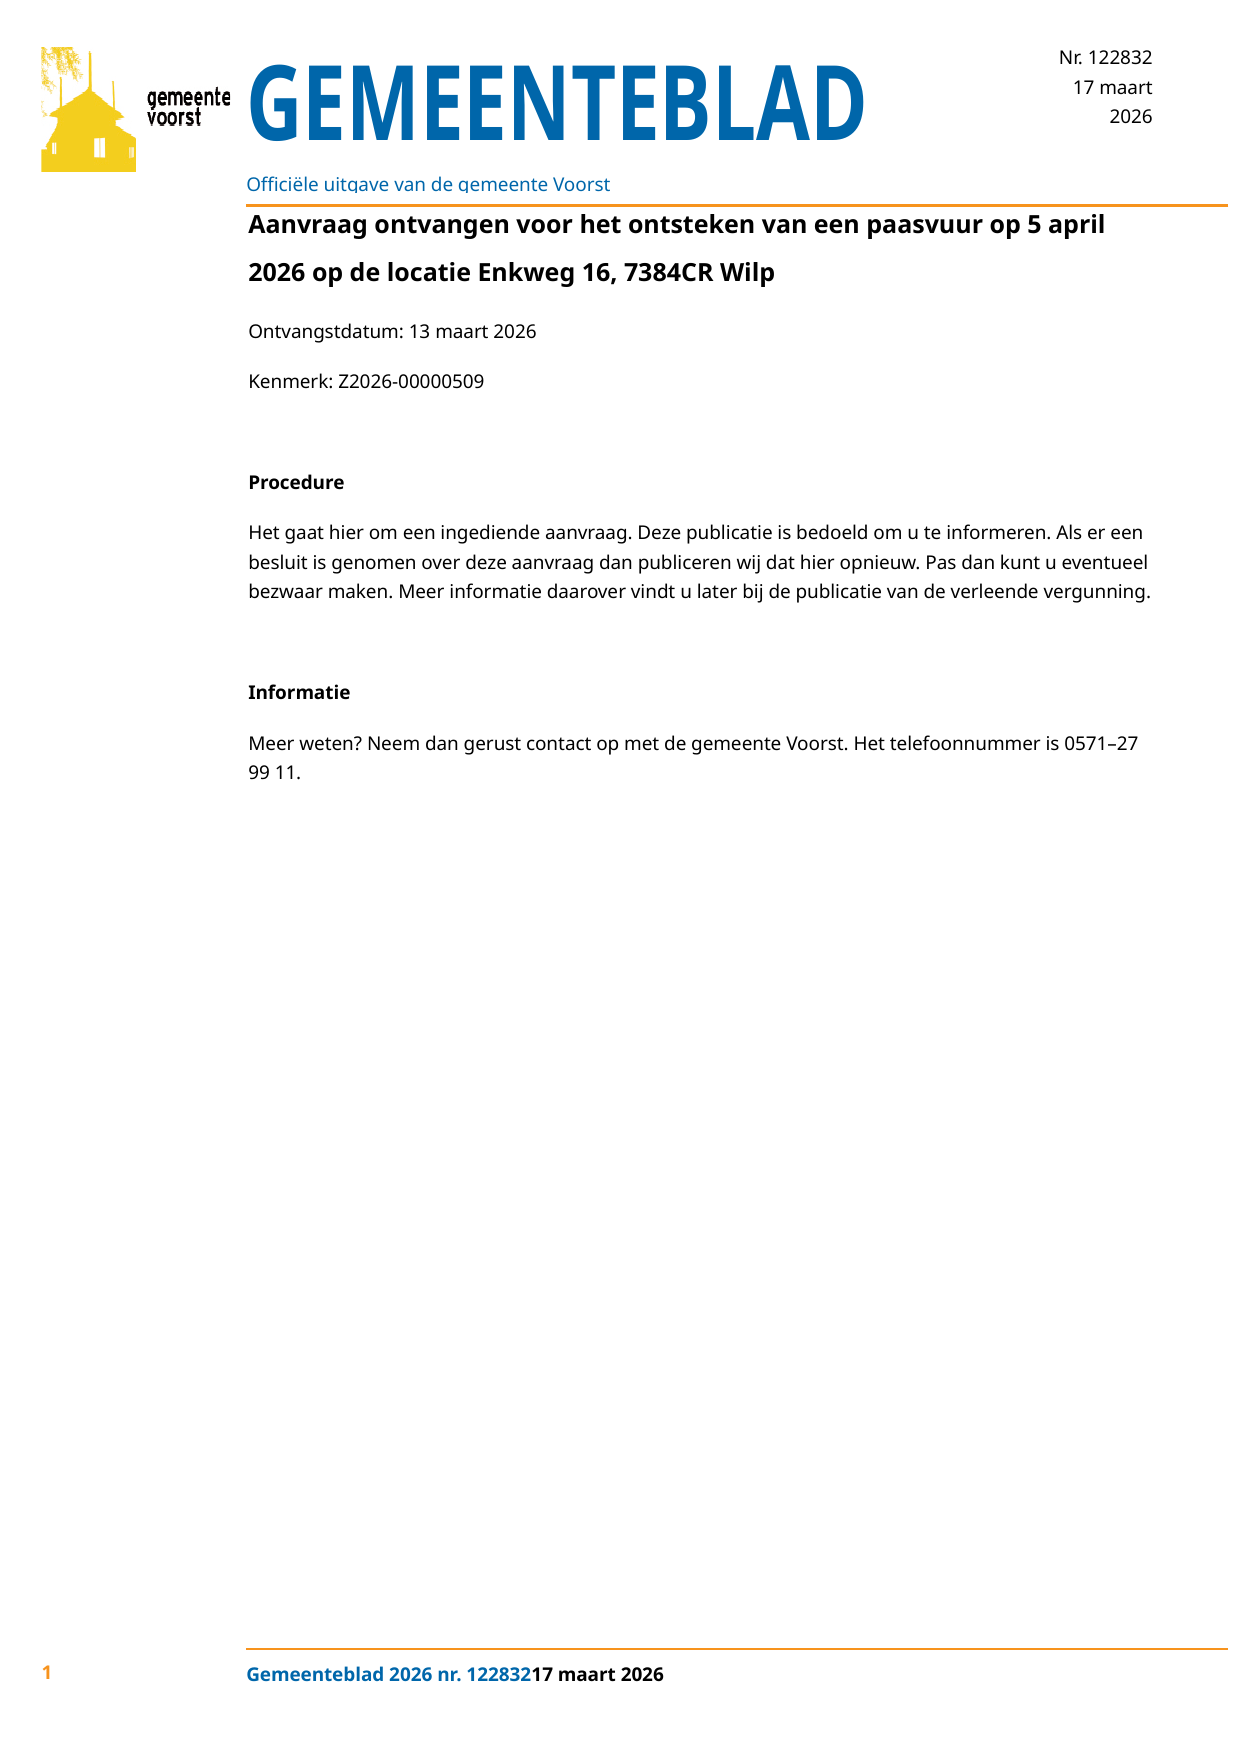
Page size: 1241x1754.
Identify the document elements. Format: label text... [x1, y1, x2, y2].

text Kenmerk: Z2026-00000509 [248, 368, 1152, 394]
text Meer weten? Neem dan gerust contact op met de gemeente Voorst. Het telefoonnummer is 0571–27 99 11. [248, 730, 1152, 785]
picture [41, 47, 231, 172]
text Het gaat hier om een ingediende aanvraag. Deze publicatie is bedoeld om u te informeren. Als er een besluit is genomen over deze aanvraag dan publiceren wij dat hier opnieuw. Pas dan kunt u eventueel bezwaar maken. Meer informatie daarover vindt u later bij de publicatie van de verleende vergunning. [248, 519, 1152, 604]
text Ontvangstdatum: 13 maart 2026 [248, 318, 1152, 344]
text Procedure [248, 469, 1152, 495]
text Informatie [248, 679, 1152, 705]
text Aanvraag ontvangen voor het ontsteken van een paasvuur op 5 april 2026 op de locatie Enkweg 16, 7384CR Wilp [248, 207, 1152, 288]
